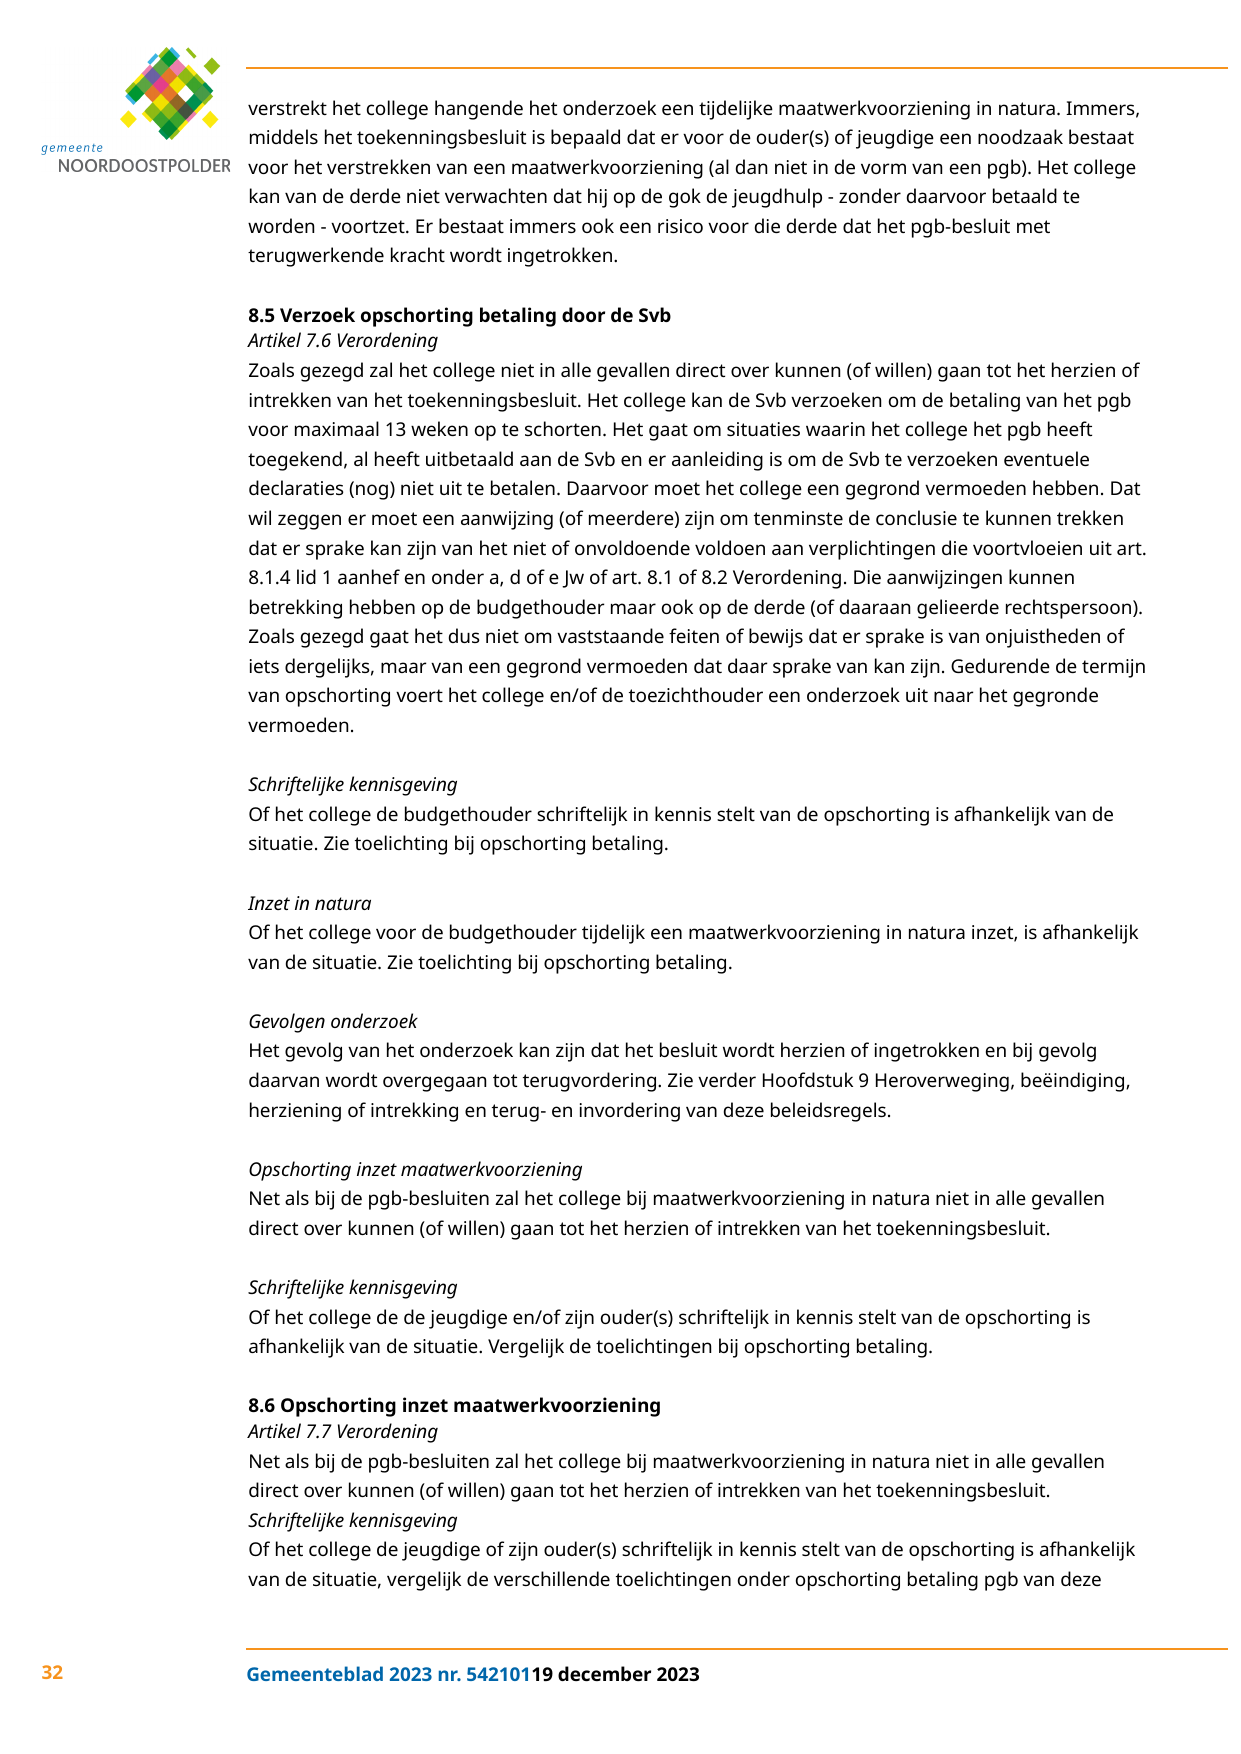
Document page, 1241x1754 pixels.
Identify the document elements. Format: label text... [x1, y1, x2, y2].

text Artikel 7.6 Verordening [248, 328, 1152, 353]
text Schriftelijke kennisgeving [248, 1274, 1152, 1300]
text verstrekt het college hangende het onderzoek een tijdelijke maatwerkvoorziening in natura. Immers, middels het toekenningsbesluit is bepaald dat er voor de ouder(s) of jeugdige een noodzaak bestaat voor het verstrekken van een maatwerkvoorziening (al dan niet in de vorm van een pgb). Het college kan van de derde niet verwachten dat hij op de gok de jeugdhulp - zonder daarvoor betaald te worden - voortzet. Er bestaat immers ook een risico voor die derde dat het pgb-besluit met terugwerkende kracht wordt ingetrokken. [248, 95, 1152, 268]
text Het gevolg van het onderzoek kan zijn dat het besluit wordt herzien of ingetrokken en bij gevolg daarvan wordt overgegaan tot terugvordering. Zie verder Hoofdstuk 9 Heroverweging, beëindiging, herziening of intrekking en terug- en invordering van deze beleidsregels. [248, 1038, 1152, 1122]
text Zoals gezegd zal het college niet in alle gevallen direct over kunnen (of willen) gaan tot het herzien of intrekken van het toekenningsbesluit. Het college kan de Svb verzoeken om de betaling van het pgb voor maximaal 13 weken op te schorten. Het gaat om situaties waarin het college het pgb heeft toegekend, al heeft uitbetaald aan de Svb en er aanleiding is om de Svb te verzoeken eventuele declaraties (nog) niet uit te betalen. Daarvoor moet het college een gegrond vermoeden hebben. Dat wil zeggen er moet een aanwijzing (of meerdere) zijn om tenminste de conclusie te kunnen trekken dat er sprake kan zijn van het niet of onvoldoende voldoen aan verplichtingen die voortvloeien uit art. 8.1.4 lid 1 aanhef en onder a, d of e Jw of art. 8.1 of 8.2 Verordening. Die aanwijzingen kunnen betrekking hebben op de budgethouder maar ook op de derde (of daaraan gelieerde rechtspersoon). Zoals gezegd gaat het dus niet om vaststaande feiten of bewijs dat er sprake is van onjuistheden of iets dergelijks, maar van een gegrond vermoeden dat daar sprake van kan zijn. Gedurende de termijn van opschorting voert het college en/of de toezichthouder een onderzoek uit naar het gegronde vermoeden. [248, 357, 1152, 738]
text 8.6 Opschorting inzet maatwerkvoorziening [248, 1393, 1152, 1418]
text Net als bij de pgb-besluiten zal het college bij maatwerkvoorziening in natura niet in alle gevallen direct over kunnen (of willen) gaan tot het herzien of intrekken van het toekenningsbesluit. [248, 1186, 1152, 1241]
text Schriftelijke kennisgeving [248, 771, 1152, 797]
text Opschorting inzet maatwerkvoorziening [248, 1156, 1152, 1182]
text Gevolgen onderzoek [248, 1008, 1152, 1034]
text Artikel 7.7 Verordening [248, 1418, 1152, 1444]
text Schriftelijke kennisgeving [248, 1507, 1152, 1533]
text 8.5 Verzoek opschorting betaling door de Svb [248, 302, 1152, 328]
text Inzet in natura [248, 890, 1152, 915]
text Of het college voor de budgethouder tijdelijk een maatwerkvoorziening in natura inzet, is afhankelijk van de situatie. Zie toelichting bij opschorting betaling. [248, 919, 1152, 974]
text Of het college de de jeugdige en/of zijn ouder(s) schriftelijk in kennis stelt van de opschorting is afhankelijk van de situatie. Vergelijk de toelichtingen bij opschorting betaling. [248, 1304, 1152, 1359]
text Net als bij de pgb-besluiten zal het college bij maatwerkvoorziening in natura niet in alle gevallen direct over kunnen (of willen) gaan tot het herzien of intrekken van het toekenningsbesluit. [248, 1448, 1152, 1503]
text Of het college de budgethouder schriftelijk in kennis stelt van de opschorting is afhankelijk van de situatie. Zie toelichting bij opschorting betaling. [248, 801, 1152, 856]
picture [41, 47, 231, 172]
text Of het college de jeugdige of zijn ouder(s) schriftelijk in kennis stelt van de opschorting is afhankelijk van de situatie, vergelijk de verschillende toelichtingen onder opschorting betaling pgb van deze [248, 1537, 1152, 1592]
